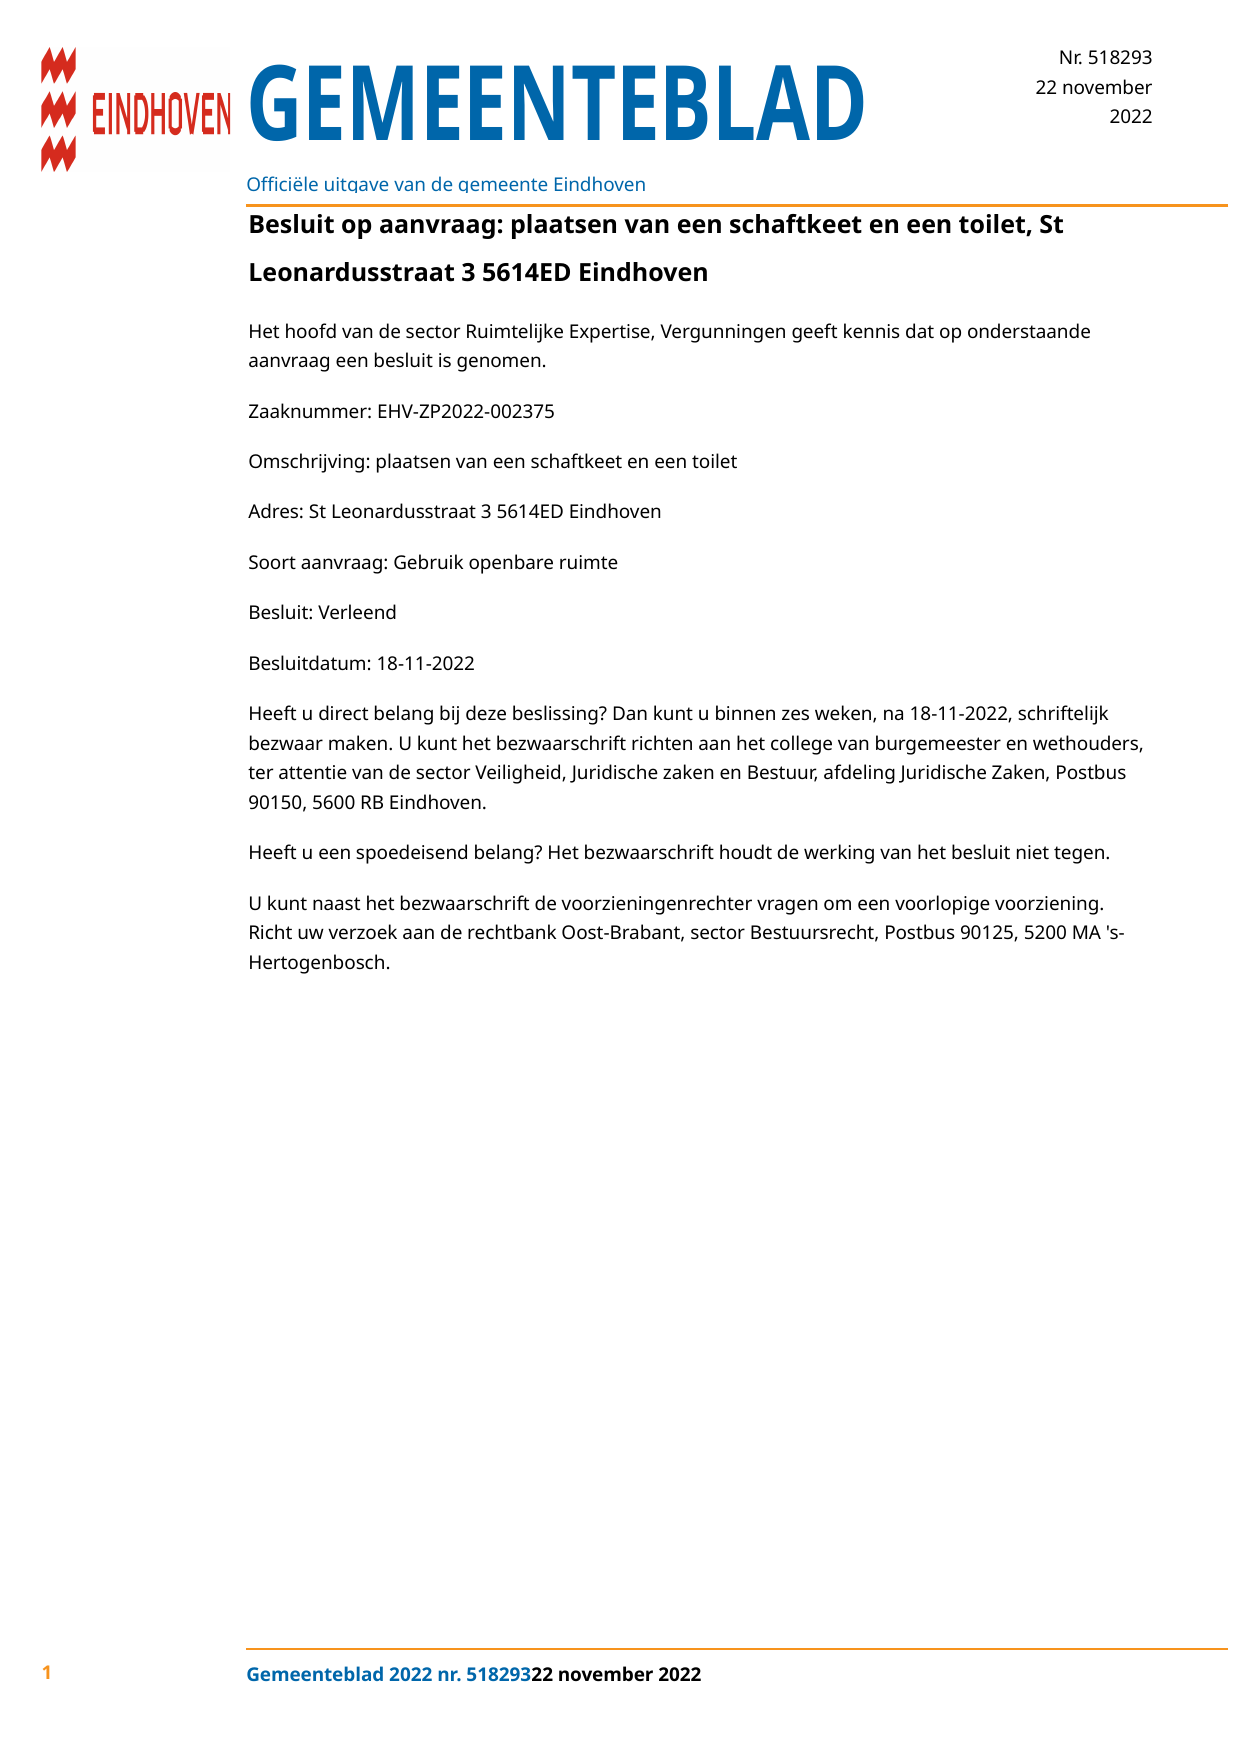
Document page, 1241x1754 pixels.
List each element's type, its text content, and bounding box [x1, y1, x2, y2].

text Besluitdatum: 18-11-2022 [248, 650, 1152, 676]
text Soort aanvraag: Gebruik openbare ruimte [248, 549, 1152, 575]
text Heeft u direct belang bij deze beslissing? Dan kunt u binnen zes weken, na 18-11-2022, schriftelijk bezwaar maken. U kunt het bezwaarschrift richten aan het college van burgemeester en wethouders, ter attentie van de sector Veiligheid, Juridische zaken en Bestuur, afdeling Juridische Zaken, Postbus 90150, 5600 RB Eindhoven. [248, 700, 1152, 815]
text Adres: St Leonardusstraat 3 5614ED Eindhoven [248, 499, 1152, 524]
text Besluit op aanvraag: plaatsen van een schaftkeet en een toilet, St Leonardusstraat 3 5614ED Eindhoven [248, 207, 1152, 288]
text Besluit: Verleend [248, 599, 1152, 625]
text U kunt naast het bezwaarschrift de voorzieningenrechter vragen om een voorlopige voorziening. Richt uw verzoek aan de rechtbank Oost-Brabant, sector Bestuursrecht, Postbus 90125, 5200 MA 's-Hertogenbosch. [248, 890, 1152, 975]
text Zaaknummer: EHV-ZP2022-002375 [248, 398, 1152, 424]
text Omschrijving: plaatsen van een schaftkeet en een toilet [248, 448, 1152, 474]
text Het hoofd van de sector Ruimtelijke Expertise, Vergunningen geeft kennis dat op onderstaande aanvraag een besluit is genomen. [248, 318, 1152, 373]
text Heeft u een spoedeisend belang? Het bezwaarschrift houdt de werking van het besluit niet tegen. [248, 839, 1152, 865]
picture [41, 47, 231, 172]
